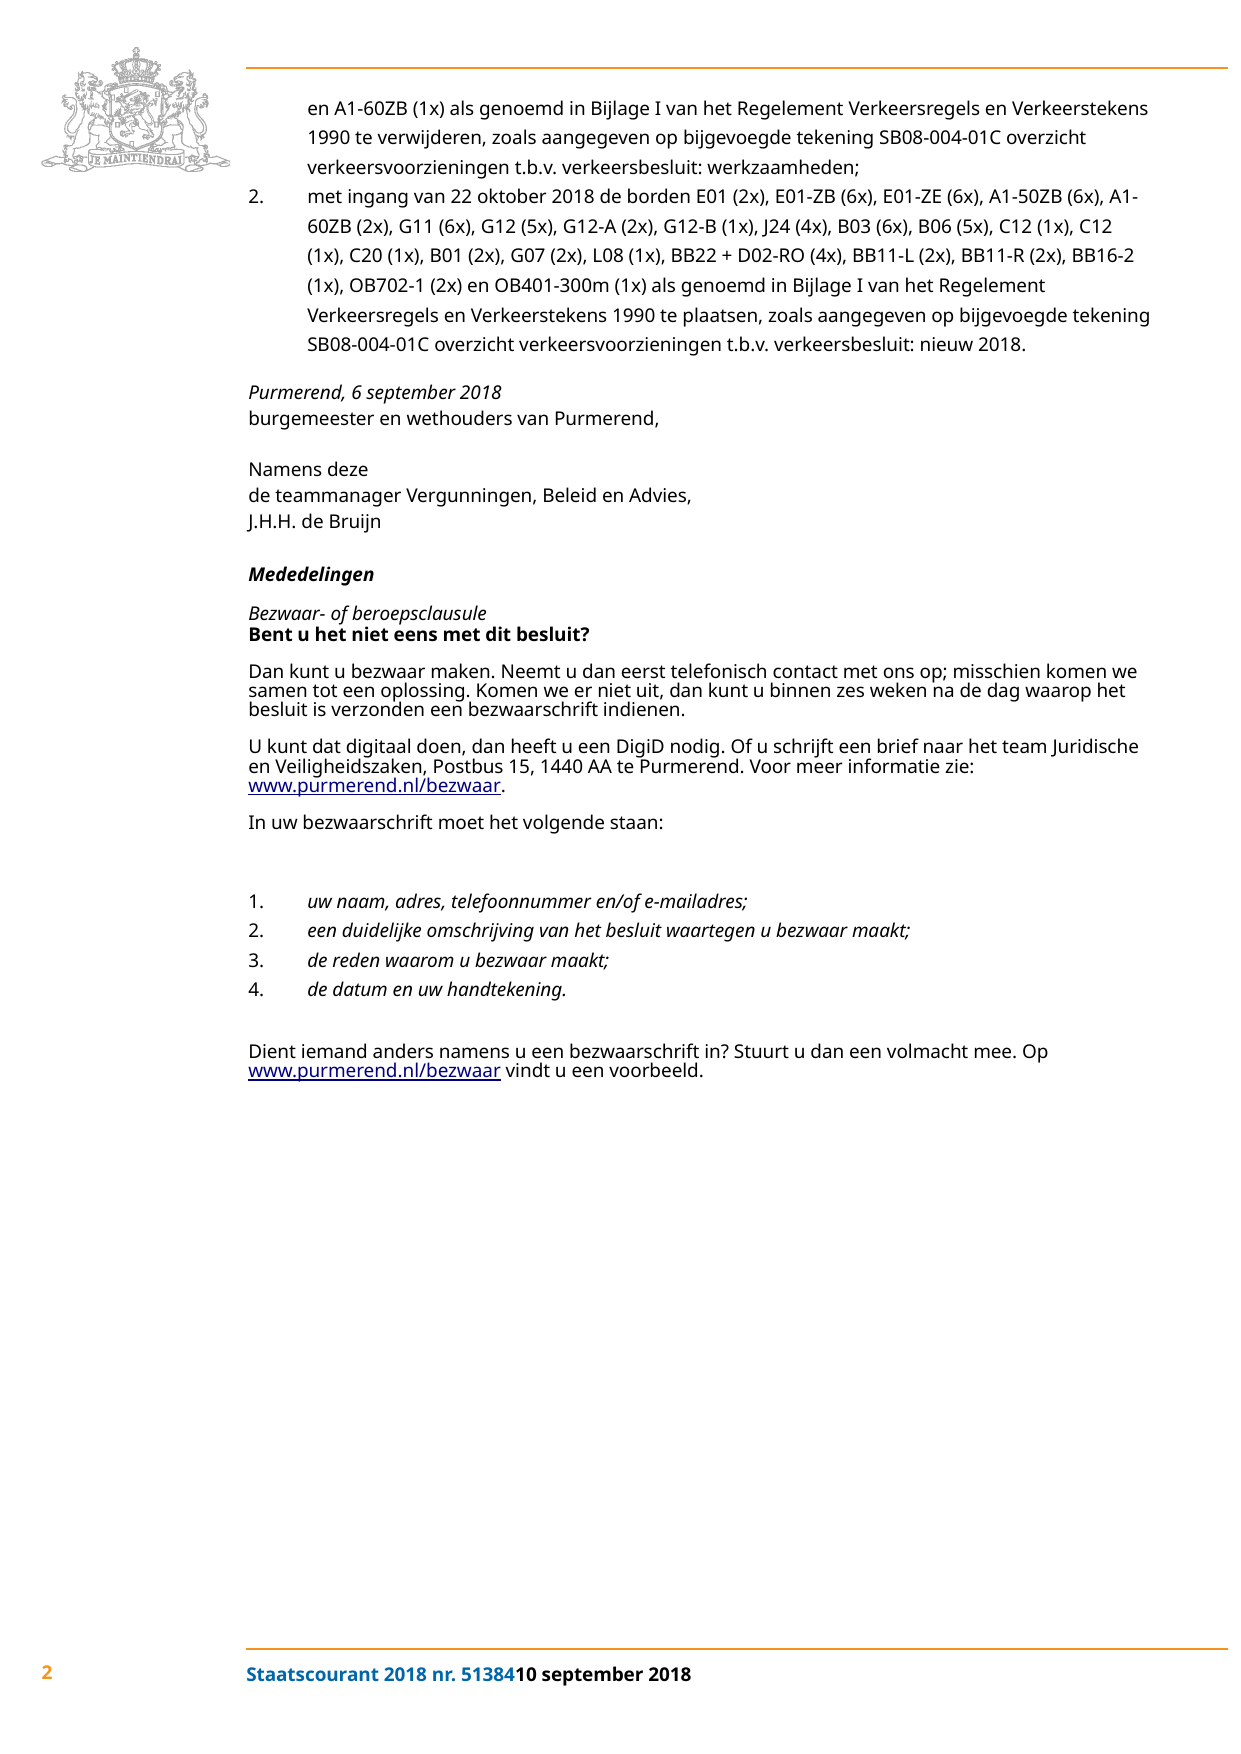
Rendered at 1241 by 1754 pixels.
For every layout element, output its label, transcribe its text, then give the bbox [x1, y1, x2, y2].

text Dient iemand anders namens u een bezwaarschrift in? Stuurt u dan een volmacht mee. Op www.purmerend.nl/bezwaar vindt u een voorbeeld. [248, 1043, 1152, 1082]
text Purmerend, 6 september 2018 [248, 379, 1152, 405]
text Bezwaar- of beroepsclausule [248, 600, 1152, 626]
list uw naam, adres, telefoonnummer en/of e-mailadres; [248, 888, 1152, 913]
list en A1-60ZB (1x) als genoemd in Bijlage I van het Regelement Verkeersregels en Verkeerstekens 1990 te verwijderen, zoals aangegeven op bijgevoegde tekening SB08-004-01C overzicht verkeersvoorzieningen t.b.v. verkeersbesluit: werkzaamheden; [248, 95, 1152, 180]
text Namens deze [248, 456, 1152, 482]
text In uw bezwaarschrift moet het volgende staan: [248, 814, 1152, 833]
list de reden waarom u bezwaar maakt; [248, 947, 1152, 973]
text J.H.H. de Bruijn [248, 508, 1152, 534]
picture [41, 47, 231, 172]
text Dan kunt u bezwaar maken. Neemt u dan eerst telefonisch contact met ons op; misschien komen we samen tot een oplossing. Komen we er niet uit, dan kunt u binnen zes weken na de dag waarop het besluit is verzonden een bezwaarschrift indienen. [248, 663, 1152, 721]
list een duidelijke omschrijving van het besluit waartegen u bezwaar maakt; [248, 917, 1152, 943]
text Bent u het niet eens met dit besluit? [248, 626, 1152, 645]
list de datum en uw handtekening. [248, 977, 1152, 1002]
text Mededelingen [248, 561, 1152, 587]
text U kunt dat digitaal doen, dan heeft u een DigiD nodig. Of u schrijft een brief naar het team Juridische en Veiligheidszaken, Postbus 15, 1440 AA te Purmerend. Voor meer informatie zie: www.purmerend.nl/bezwaar. [248, 738, 1152, 796]
list met ingang van 22 oktober 2018 de borden E01 (2x), E01-ZB (6x), E01-ZE (6x), A1-50ZB (6x), A1-60ZB (2x), G11 (6x), G12 (5x), G12-A (2x), G12-B (1x), J24 (4x), B03 (6x), B06 (5x), C12 (1x), C12 (1x), C20 (1x), B01 (2x), G07 (2x), L08 (1x), BB22 + D02-RO (4x), BB11-L (2x), BB11-R (2x), BB16-2 (1x), OB702-1 (2x) en OB401-300m (1x) als genoemd in Bijlage I van het Regelement Verkeersregels en Verkeerstekens 1990 te plaatsen, zoals aangegeven op bijgevoegde tekening SB08-004-01C overzicht verkeersvoorzieningen t.b.v. verkeersbesluit: nieuw 2018. [248, 183, 1152, 357]
text de teammanager Vergunningen, Beleid en Advies, [248, 482, 1152, 508]
text burgemeester en wethouders van Purmerend, [248, 405, 1152, 431]
